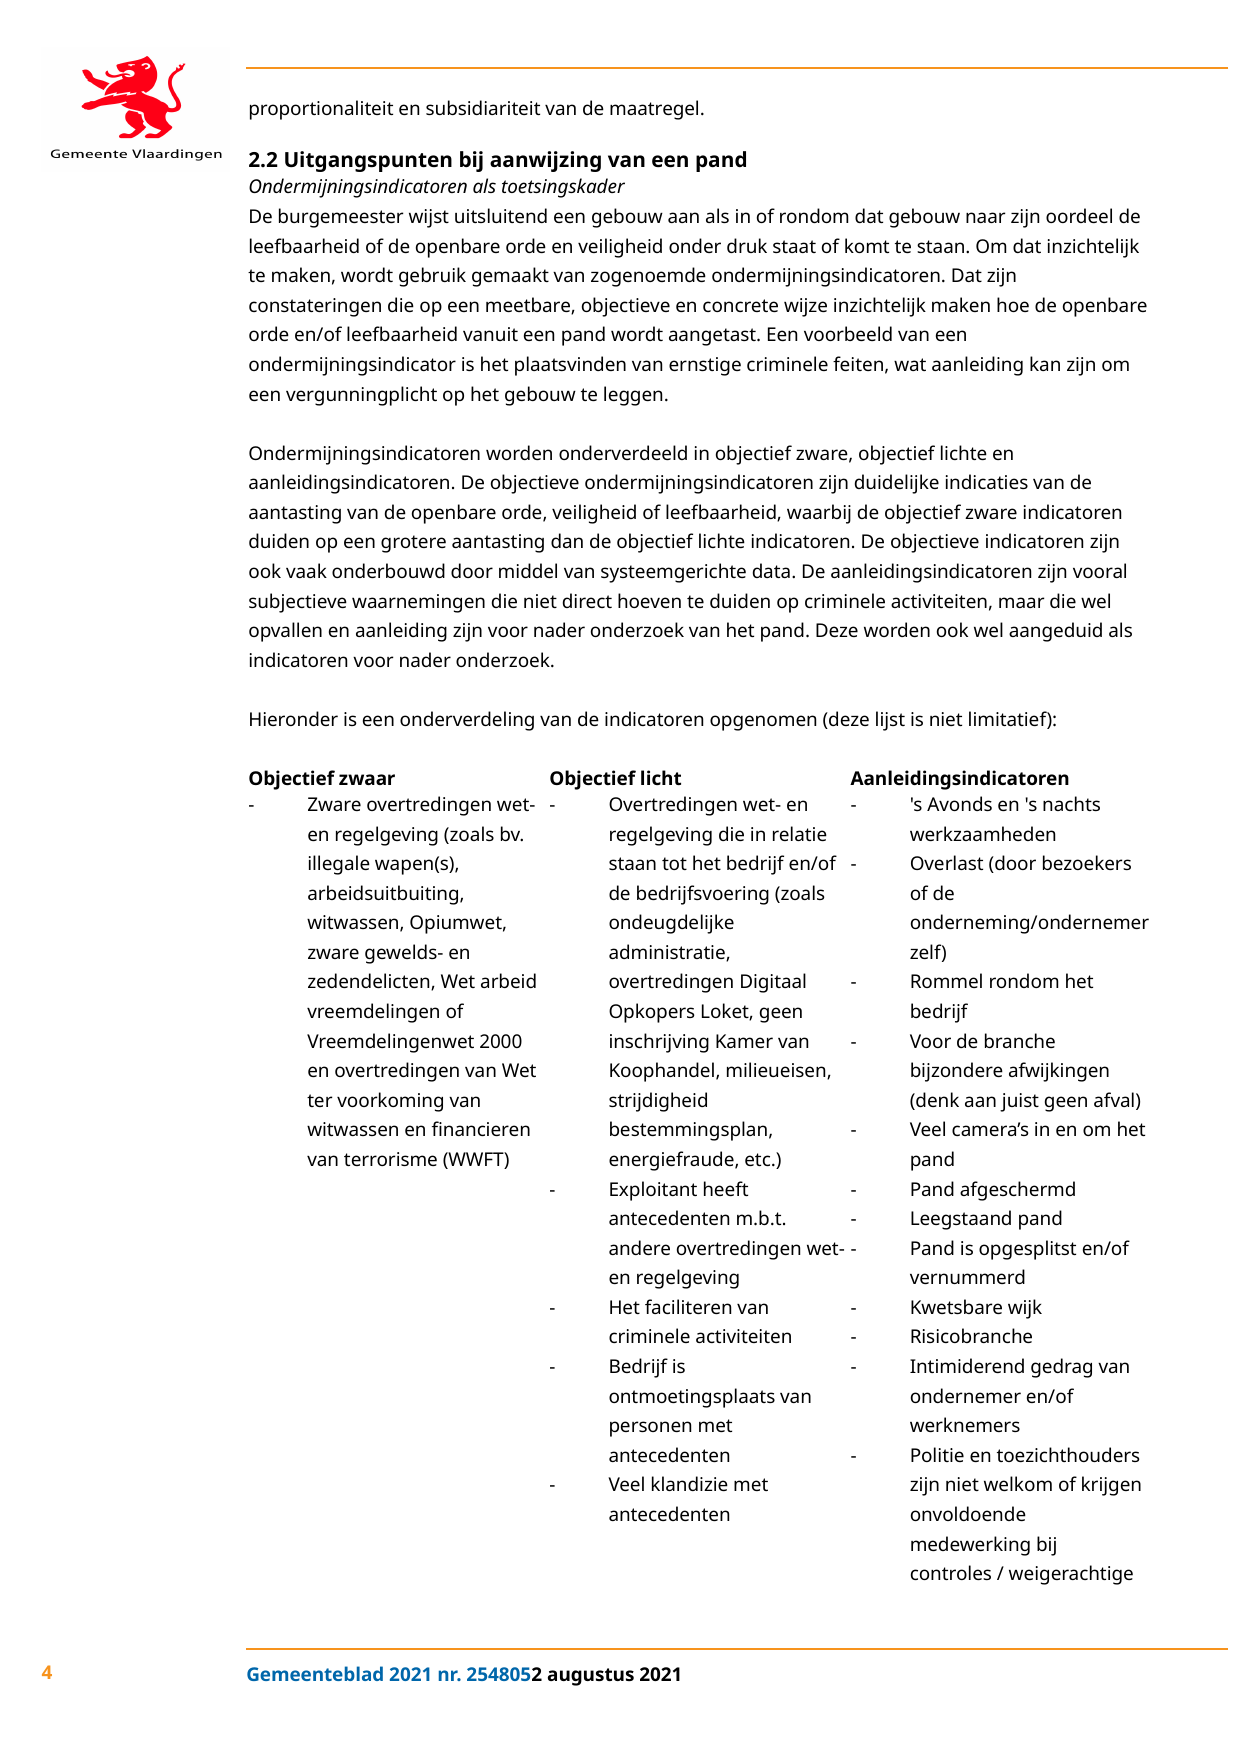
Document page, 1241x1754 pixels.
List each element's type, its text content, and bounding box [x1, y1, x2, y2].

text Hieronder is een onderverdeling van de indicatoren opgenomen (deze lijst is niet limitatief): [248, 706, 1152, 732]
picture [41, 47, 231, 172]
text 2.2 Uitgangspunten bij aanwijzing van een pand [248, 145, 1152, 174]
text De burgemeester wijst uitsluitend een gebouw aan als in of rondom dat gebouw naar zijn oordeel de leefbaarheid of de openbare orde en veiligheid onder druk staat of komt te staan. Om dat inzichtelijk te maken, wordt gebruik gemaakt van zogenoemde ondermijningsindicatoren. Dat zijn constateringen die op een meetbare, objectieve en concrete wijze inzichtelijk maken hoe de openbare orde en/of leefbaarheid vanuit een pand wordt aangetast. Een voorbeeld van een ondermijningsindicator is het plaatsvinden van ernstige criminele feiten, wat aanleiding kan zijn om een vergunningplicht op het gebouw te leggen. [248, 203, 1152, 406]
table_header Aanleidingsindicatoren [850, 765, 1152, 791]
text Ondermijningsindicatoren als toetsingskader [248, 174, 1152, 199]
table_cell Overtredingen wet- en regelgeving die in relatie staan tot het bedrijf en/of de bedrijfsvoering (zoals ondeugdelijke administratie, overtredingen Digitaal Opkopers Loket, geen inschrijving Kamer van Koophandel, milieueisen, strijdigheid bestemmingsplan, energiefraude, etc.) Exploitant heeft antecedenten m.b.t. andere overtredingen wet- en regelgeving Het faciliteren van criminele activiteiten Bedrijf is ontmoetingsplaats van personen met antecedenten Veel klandizie met antecedenten [549, 791, 850, 1586]
text Ondermijningsindicatoren worden onderverdeeld in objectief zware, objectief lichte en aanleidingsindicatoren. De objectieve ondermijningsindicatoren zijn duidelijke indicaties van de aantasting van de openbare orde, veiligheid of leefbaarheid, waarbij de objectief zware indicatoren duiden op een grotere aantasting dan de objectief lichte indicatoren. De objectieve indicatoren zijn ook vaak onderbouwd door middel van systeemgerichte data. De aanleidingsindicatoren zijn vooral subjectieve waarnemingen die niet direct hoeven te duiden op criminele activiteiten, maar die wel opvallen en aanleiding zijn voor nader onderzoek van het pand. Deze worden ook wel aangeduid als indicatoren voor nader onderzoek. [248, 440, 1152, 673]
text proportionaliteit en subsidiariteit van de maatregel. [248, 95, 1152, 121]
table_cell Zware overtredingen wet- en regelgeving (zoals bv. illegale wapen(s), arbeidsuitbuiting, witwassen, Opiumwet, zware gewelds- en zedendelicten, Wet arbeid vreemdelingen of Vreemdelingenwet 2000 en overtredingen van Wet ter voorkoming van witwassen en financieren van terrorisme (WWFT) [248, 791, 549, 1586]
table_header Objectief licht [549, 765, 850, 791]
table_cell 's Avonds en 's nachts werkzaamheden Overlast (door bezoekers of de onderneming/ondernemer zelf) Rommel rondom het bedrijf Voor de branche bijzondere afwijkingen (denk aan juist geen afval) Veel camera’s in en om het pand Pand afgeschermd Leegstaand pand Pand is opgesplitst en/of vernummerd Kwetsbare wijk Risicobranche Intimiderend gedrag van ondernemer en/of werknemers Politie en toezichthouders zijn niet welkom of krijgen onvoldoende medewerking bij controles / weigerachtige [850, 791, 1152, 1586]
table_header Objectief zwaar [248, 765, 549, 791]
